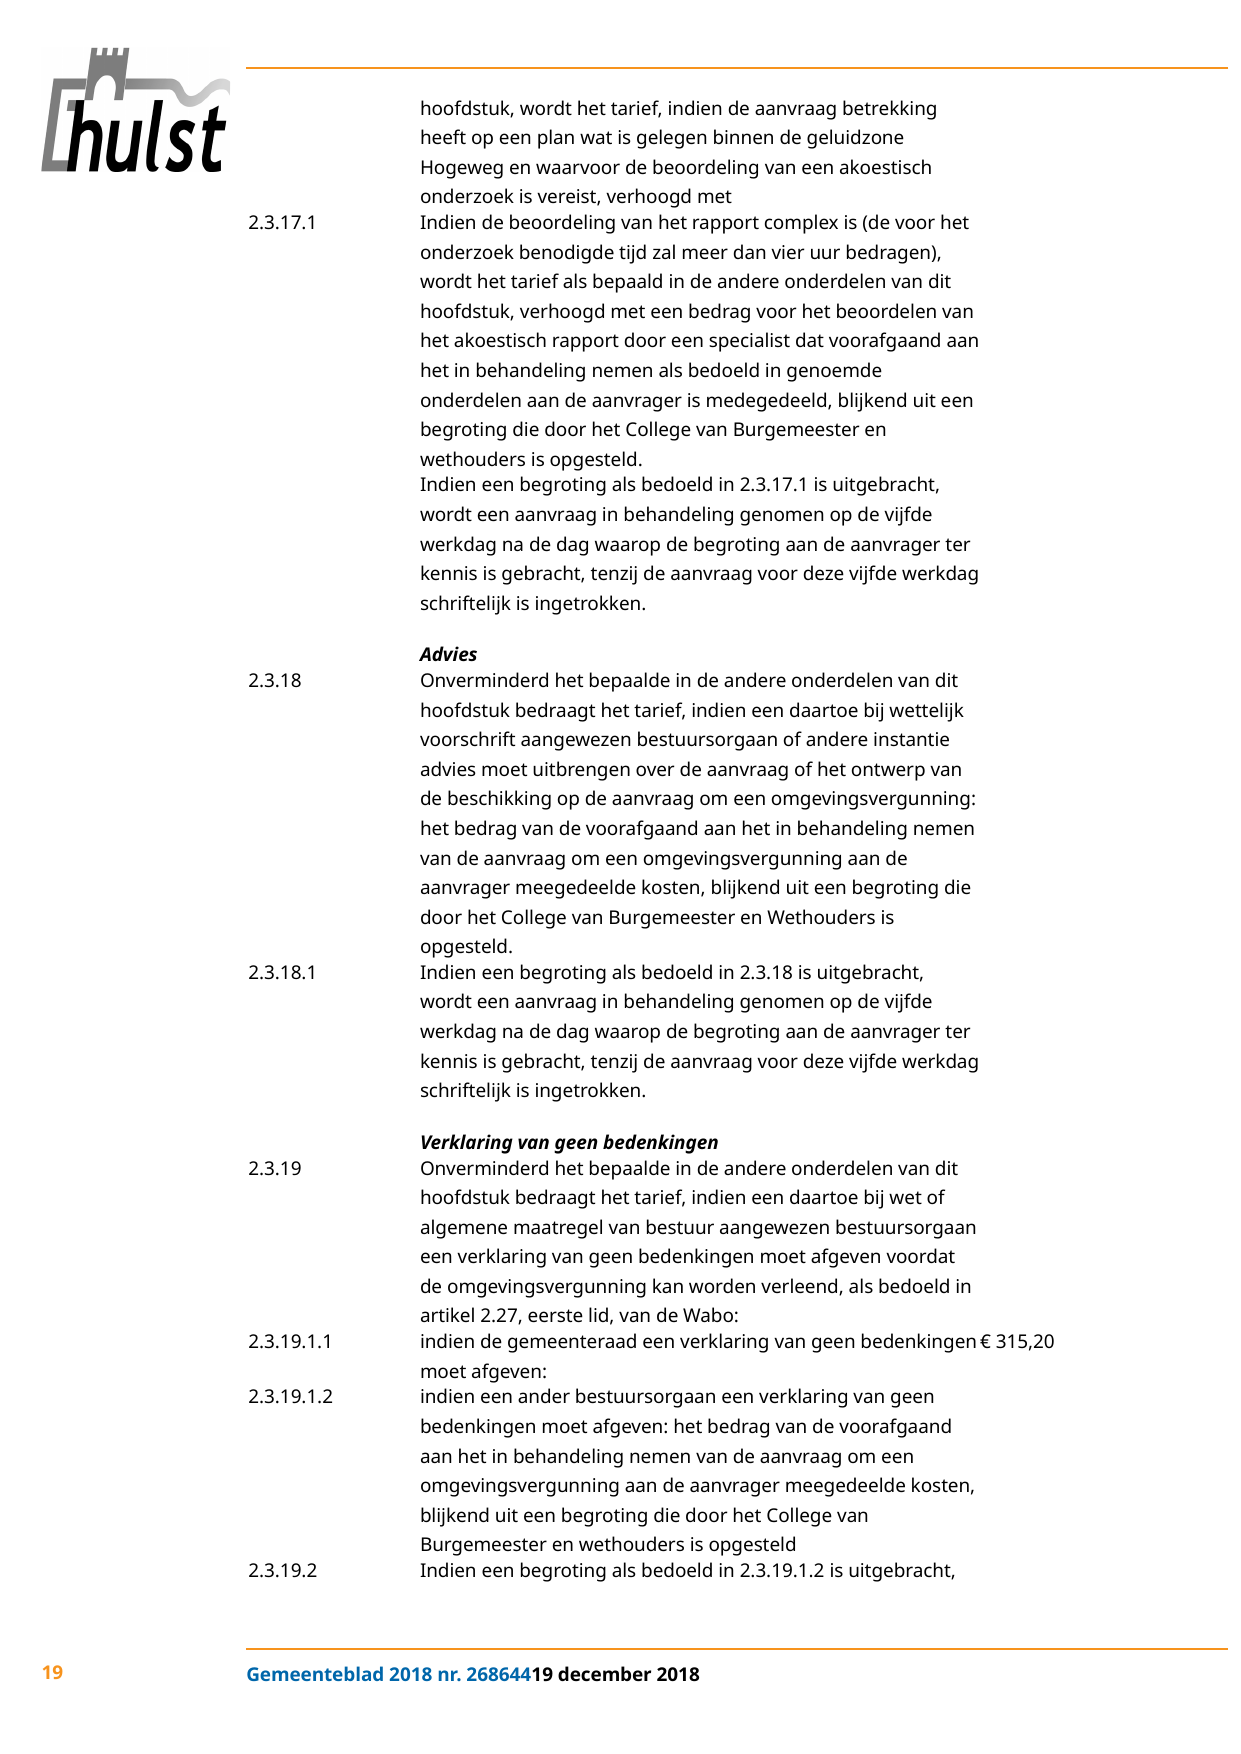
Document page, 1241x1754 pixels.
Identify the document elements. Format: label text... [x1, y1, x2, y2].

table_cell [420, 616, 980, 641]
table_cell Indien een begroting als bedoeld in 2.3.17.1 is uitgebracht, wordt een aanvraag in behandeling genomen op de vijfde werkdag na de dag waarop de begroting aan de aanvrager ter kennis is gebracht, tenzij de aanvraag voor deze vijfde werkdag schriftelijk is ingetrokken. [420, 472, 980, 616]
table_cell [248, 616, 420, 641]
table_cell 2.3.17.1 [248, 209, 420, 472]
table_cell indien een ander bestuursorgaan een verklaring van geen bedenkingen moet afgeven: het bedrag van de voorafgaand aan het in behandeling nemen van de aanvraag om een omgevingsvergunning aan de aanvrager meegedeelde kosten, blijkend uit een begroting die door het College van Burgemeester en wethouders is opgesteld [420, 1384, 980, 1557]
table_cell [980, 1384, 1152, 1557]
table_cell [980, 209, 1152, 472]
table_cell [980, 667, 1152, 959]
table_cell [980, 1155, 1152, 1328]
table_cell € 315,20 [980, 1328, 1152, 1384]
picture [41, 47, 231, 172]
table_cell [248, 1103, 420, 1129]
table_cell [248, 95, 420, 209]
table_cell Indien een begroting als bedoeld in 2.3.18 is uitgebracht, wordt een aanvraag in behandeling genomen op de vijfde werkdag na de dag waarop de begroting aan de aanvrager ter kennis is gebracht, tenzij de aanvraag voor deze vijfde werkdag schriftelijk is ingetrokken. [420, 959, 980, 1103]
table_cell [980, 95, 1152, 209]
table_cell 2.3.18.1 [248, 959, 420, 1103]
table_cell 2.3.19.2 [248, 1557, 420, 1583]
table_cell [980, 959, 1152, 1103]
table_cell Onverminderd het bepaalde in de andere onderdelen van dit hoofdstuk bedraagt het tarief, indien een daartoe bij wet of algemene maatregel van bestuur aangewezen bestuursorgaan een verklaring van geen bedenkingen moet afgeven voordat de omgevingsvergunning kan worden verleend, als bedoeld in artikel 2.27, eerste lid, van de Wabo: [420, 1155, 980, 1328]
table_cell 2.3.19.1.1 [248, 1328, 420, 1384]
table_cell [980, 1557, 1152, 1583]
table_cell [980, 1129, 1152, 1155]
table_cell [248, 472, 420, 616]
table_cell [248, 1129, 420, 1155]
table_cell Onverminderd het bepaalde in de andere onderdelen van dit hoofdstuk bedraagt het tarief, indien een daartoe bij wettelijk voorschrift aangewezen bestuursorgaan of andere instantie advies moet uitbrengen over de aanvraag of het ontwerp van de beschikking op de aanvraag om een omgevingsvergunning: het bedrag van de voorafgaand aan het in behandeling nemen van de aanvraag om een omgevingsvergunning aan de aanvrager meegedeelde kosten, blijkend uit een begroting die door het College van Burgemeester en Wethouders is opgesteld. [420, 667, 980, 959]
table_cell [980, 641, 1152, 667]
table_cell Indien een begroting als bedoeld in 2.3.19.1.2 is uitgebracht, [420, 1557, 980, 1583]
table_cell Advies [420, 641, 980, 667]
table_cell 2.3.18 [248, 667, 420, 959]
table_cell [980, 616, 1152, 641]
table_cell [248, 641, 420, 667]
table_cell hoofdstuk, wordt het tarief, indien de aanvraag betrekking heeft op een plan wat is gelegen binnen de geluidzone Hogeweg en waarvoor de beoordeling van een akoestisch onderzoek is vereist, verhoogd met [420, 95, 980, 209]
table_cell 2.3.19 [248, 1155, 420, 1328]
table_cell Indien de beoordeling van het rapport complex is (de voor het onderzoek benodigde tijd zal meer dan vier uur bedragen), wordt het tarief als bepaald in de andere onderdelen van dit hoofdstuk, verhoogd met een bedrag voor het beoordelen van het akoestisch rapport door een specialist dat voorafgaand aan het in behandeling nemen als bedoeld in genoemde onderdelen aan de aanvrager is medegedeeld, blijkend uit een begroting die door het College van Burgemeester en wethouders is opgesteld. [420, 209, 980, 472]
table_cell indien de gemeenteraad een verklaring van geen bedenkingen moet afgeven: [420, 1328, 980, 1384]
table_cell [980, 472, 1152, 616]
table_cell [420, 1103, 980, 1129]
table_cell 2.3.19.1.2 [248, 1384, 420, 1557]
table_cell Verklaring van geen bedenkingen [420, 1129, 980, 1155]
table_cell [980, 1103, 1152, 1129]
